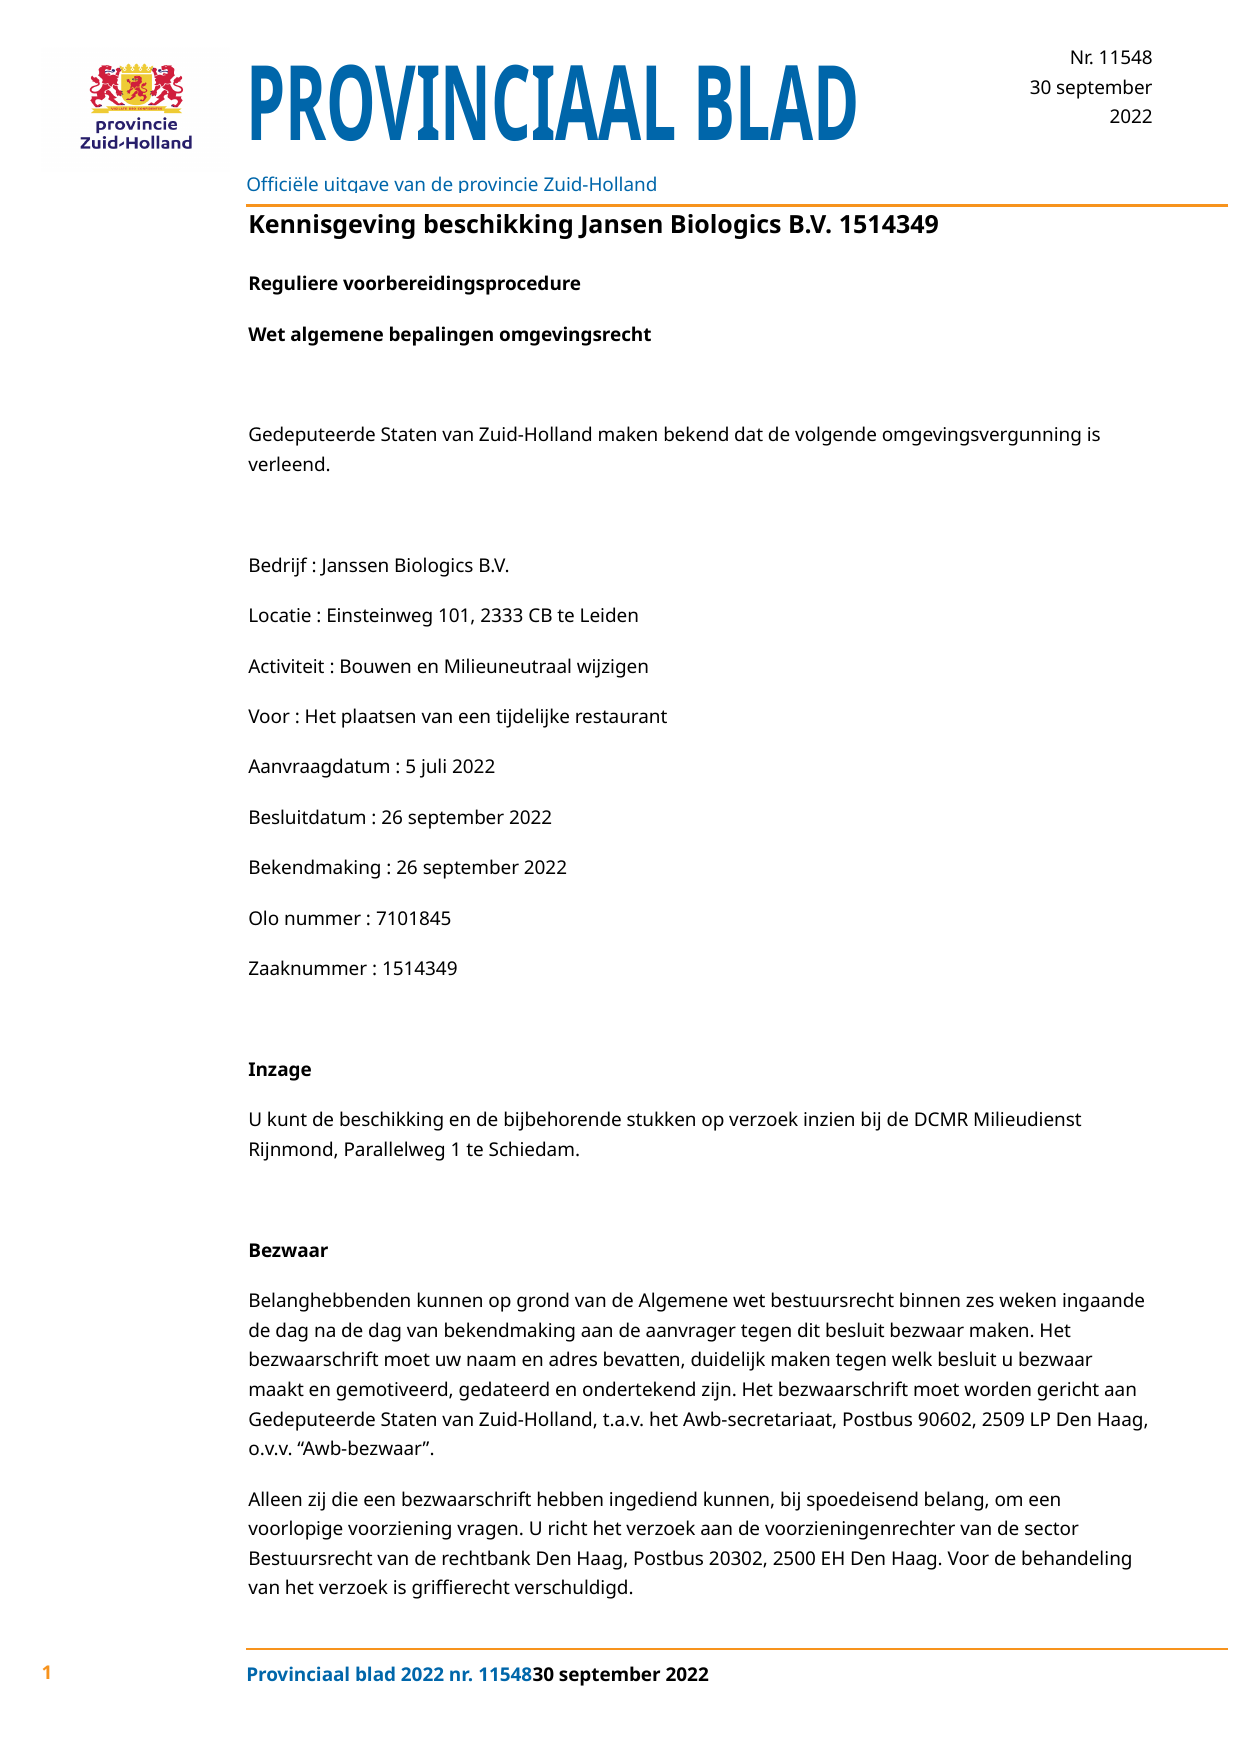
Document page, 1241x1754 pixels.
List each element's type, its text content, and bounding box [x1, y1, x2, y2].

text Locatie : Einsteinweg 101, 2333 CB te Leiden [248, 602, 1152, 628]
text Olo nummer : 7101845 [248, 905, 1152, 931]
text Alleen zij die een bezwaarschrift hebben ingediend kunnen, bij spoedeisend belang, om een voorlopige voorziening vragen. U richt het verzoek aan de voorzieningenrechter van de sector Bestuursrecht van de rechtbank Den Haag, Postbus 20302, 2500 EH Den Haag. Voor de behandeling van het verzoek is griffierecht verschuldigd. [248, 1486, 1152, 1600]
text Zaaknummer : 1514349 [248, 955, 1152, 981]
text Besluitdatum : 26 september 2022 [248, 804, 1152, 830]
text Voor : Het plaatsen van een tijdelijke restaurant [248, 703, 1152, 729]
text Activiteit : Bouwen en Milieuneutraal wijzigen [248, 653, 1152, 678]
text Kennisgeving beschikking Jansen Biologics B.V. 1514349 [248, 207, 1152, 241]
text Belanghebbenden kunnen op grond van de Algemene wet bestuursrecht binnen zes weken ingaande de dag na de dag van bekendmaking aan de aanvrager tegen dit besluit bezwaar maken. Het bezwaarschrift moet uw naam en adres bevatten, duidelijk maken tegen welk besluit u bezwaar maakt en gemotiveerd, gedateerd en ondertekend zijn. Het bezwaarschrift moet worden gericht aan Gedeputeerde Staten van Zuid-Holland, t.a.v. het Awb-secretariaat, Postbus 90602, 2509 LP Den Haag, o.v.v. “Awb-bezwaar”. [248, 1287, 1152, 1461]
text Bekendmaking : 26 september 2022 [248, 854, 1152, 880]
picture [41, 47, 231, 172]
text Bedrijf : Janssen Biologics B.V. [248, 552, 1152, 578]
text Reguliere voorbereidingsprocedure [248, 270, 1152, 296]
text Bezwaar [248, 1237, 1152, 1263]
text Gedeputeerde Staten van Zuid-Holland maken bekend dat de volgende omgevingsvergunning is verleend. [248, 422, 1152, 477]
text Aanvraagdatum : 5 juli 2022 [248, 754, 1152, 779]
text Wet algemene bepalingen omgevingsrecht [248, 321, 1152, 346]
text Inzage [248, 1056, 1152, 1082]
text U kunt de beschikking en de bijbehorende stukken op verzoek inzien bij de DCMR Milieudienst Rijnmond, Parallelweg 1 te Schiedam. [248, 1107, 1152, 1162]
